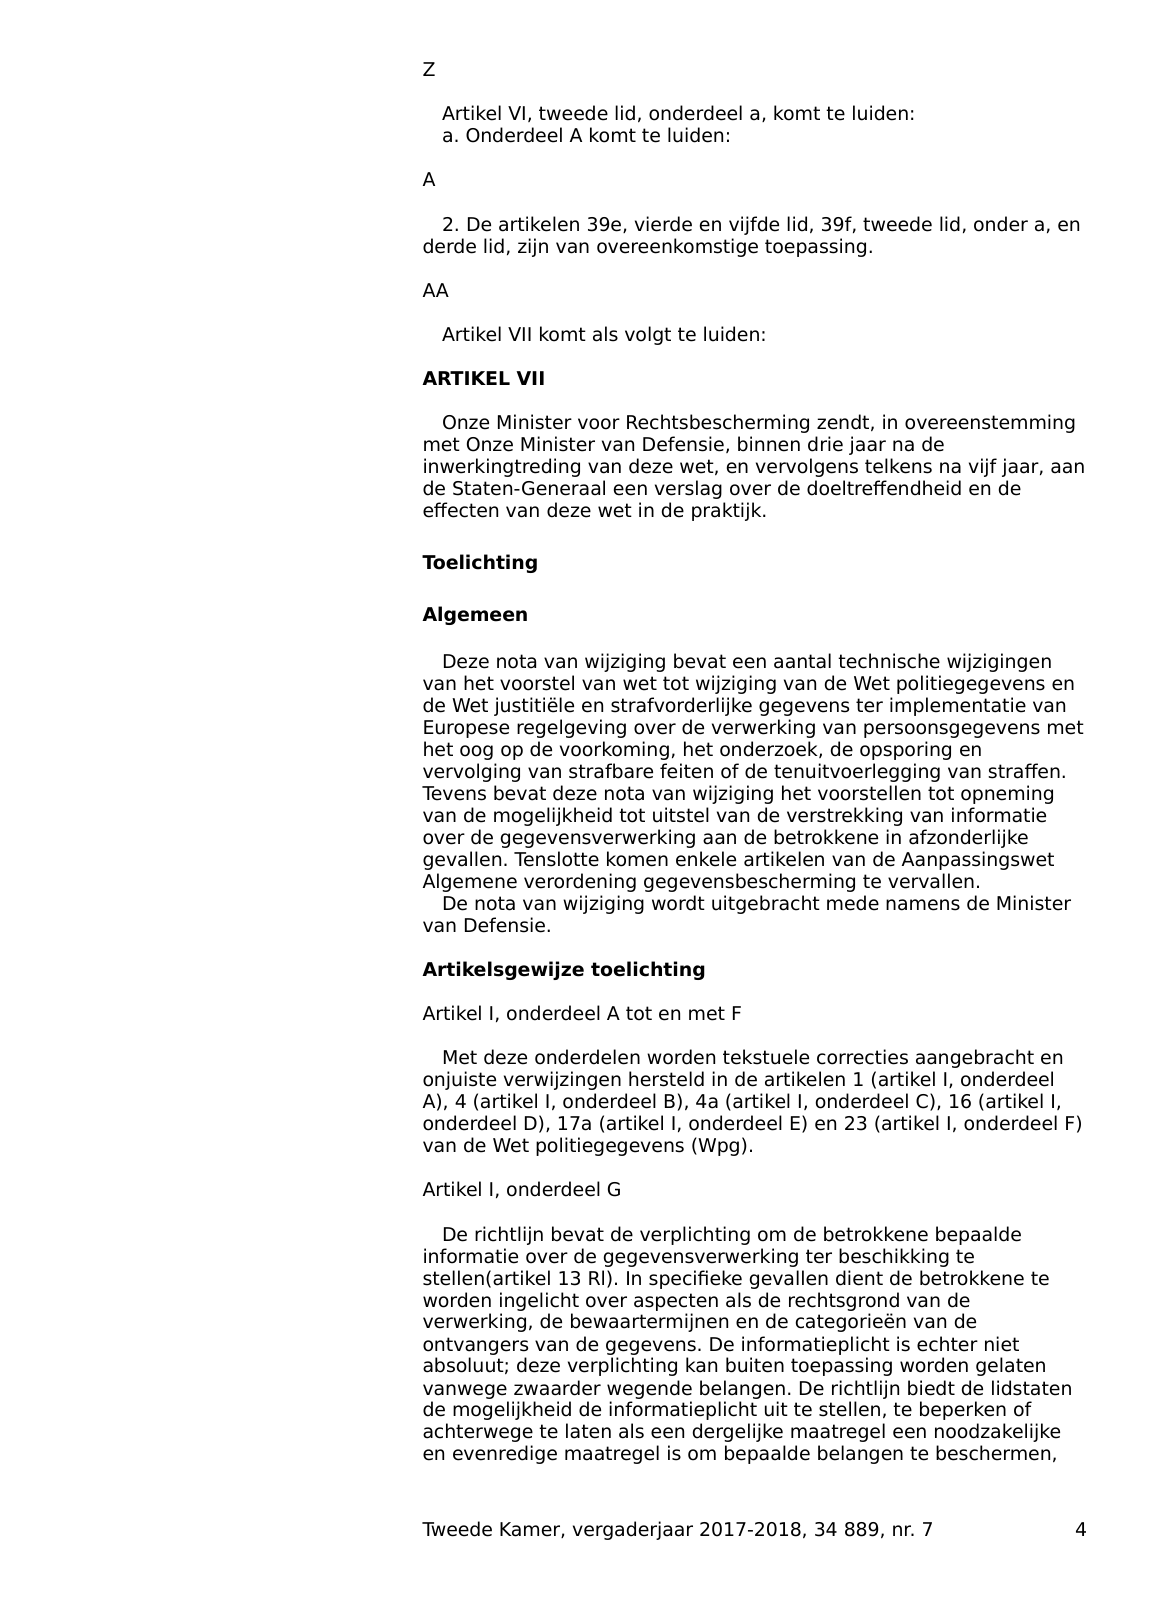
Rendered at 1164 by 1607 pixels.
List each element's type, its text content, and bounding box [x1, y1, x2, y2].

text Artikel VII komt als volgt te luiden: [422, 324, 1087, 346]
subtitle Toelichting [422, 552, 1087, 574]
text Met deze onderdelen worden tekstuele correcties aangebracht en onjuiste verwijzingen hersteld in de artikelen 1 (artikel I, onderdeel A), 4 (artikel I, onderdeel B), 4a (artikel I, onderdeel C), 16 (artikel I, onderdeel D), 17a (artikel I, onderdeel E) en 23 (artikel I, onderdeel F) van de Wet politiegegevens (Wpg). [422, 1047, 1087, 1157]
subtitle ARTIKEL VII [422, 368, 1087, 390]
text De nota van wijziging wordt uitgebracht mede namens de Minister van Defensie. [422, 893, 1087, 937]
subtitle AA [422, 280, 1087, 302]
subtitle Algemeen [422, 604, 1087, 626]
subtitle Artikel I, onderdeel A tot en met F [422, 1003, 1087, 1025]
text Artikel VI, tweede lid, onderdeel a, komt te luiden: [422, 103, 1087, 125]
text Onze Minister voor Rechtsbescherming zendt, in overeenstemming met Onze Minister van Defensie, binnen drie jaar na de inwerkingtreding van deze wet, en vervolgens telkens na vijf jaar, aan de Staten-Generaal een verslag over de doeltreffendheid en de effecten van deze wet in de praktijk. [422, 412, 1087, 522]
text 2. De artikelen 39e, vierde en vijfde lid, 39f, tweede lid, onder a, en derde lid, zijn van overeenkomstige toepassing. [422, 213, 1087, 257]
text Deze nota van wijziging bevat een aantal technische wijzigingen van het voorstel van wet tot wijziging van de Wet politiegegevens en de Wet justitiële en strafvorderlijke gegevens ter implementatie van Europese regelgeving over de verwerking van persoonsgegevens met het oog op de voorkoming, het onderzoek, de opsporing en vervolging van strafbare feiten of de tenuitvoerlegging van straffen. Tevens bevat deze nota van wijziging het voorstellen tot opneming van de mogelijkheid tot uitstel van de verstrekking van informatie over de gegevensverwerking aan de betrokkene in afzonderlijke gevallen. Tenslotte komen enkele artikelen van de Aanpassingswet Algemene verordening gegevensbescherming te vervallen. [422, 651, 1087, 893]
subtitle Artikelsgewijze toelichting [422, 959, 1087, 981]
subtitle Z [422, 59, 1087, 81]
text De richtlijn bevat de verplichting om de betrokkene bepaalde informatie over de gegevensverwerking ter beschikking te stellen(artikel 13 Rl). In specifieke gevallen dient de betrokkene te worden ingelicht over aspecten als de rechtsgrond van de verwerking, de bewaartermijnen en de categorieën van de ontvangers van de gegevens. De informatieplicht is echter niet absoluut; deze verplichting kan buiten toepassing worden gelaten vanwege zwaarder wegende belangen. De richtlijn biedt de lidstaten de mogelijkheid de informatieplicht uit te stellen, te beperken of achterwege te laten als een dergelijke maatregel een noodzakelijke en evenredige maatregel is om bepaalde belangen te beschermen, [422, 1223, 1087, 1465]
subtitle A [422, 169, 1087, 191]
subtitle Artikel I, onderdeel G [422, 1179, 1087, 1201]
text a. Onderdeel A komt te luiden: [422, 125, 1087, 147]
